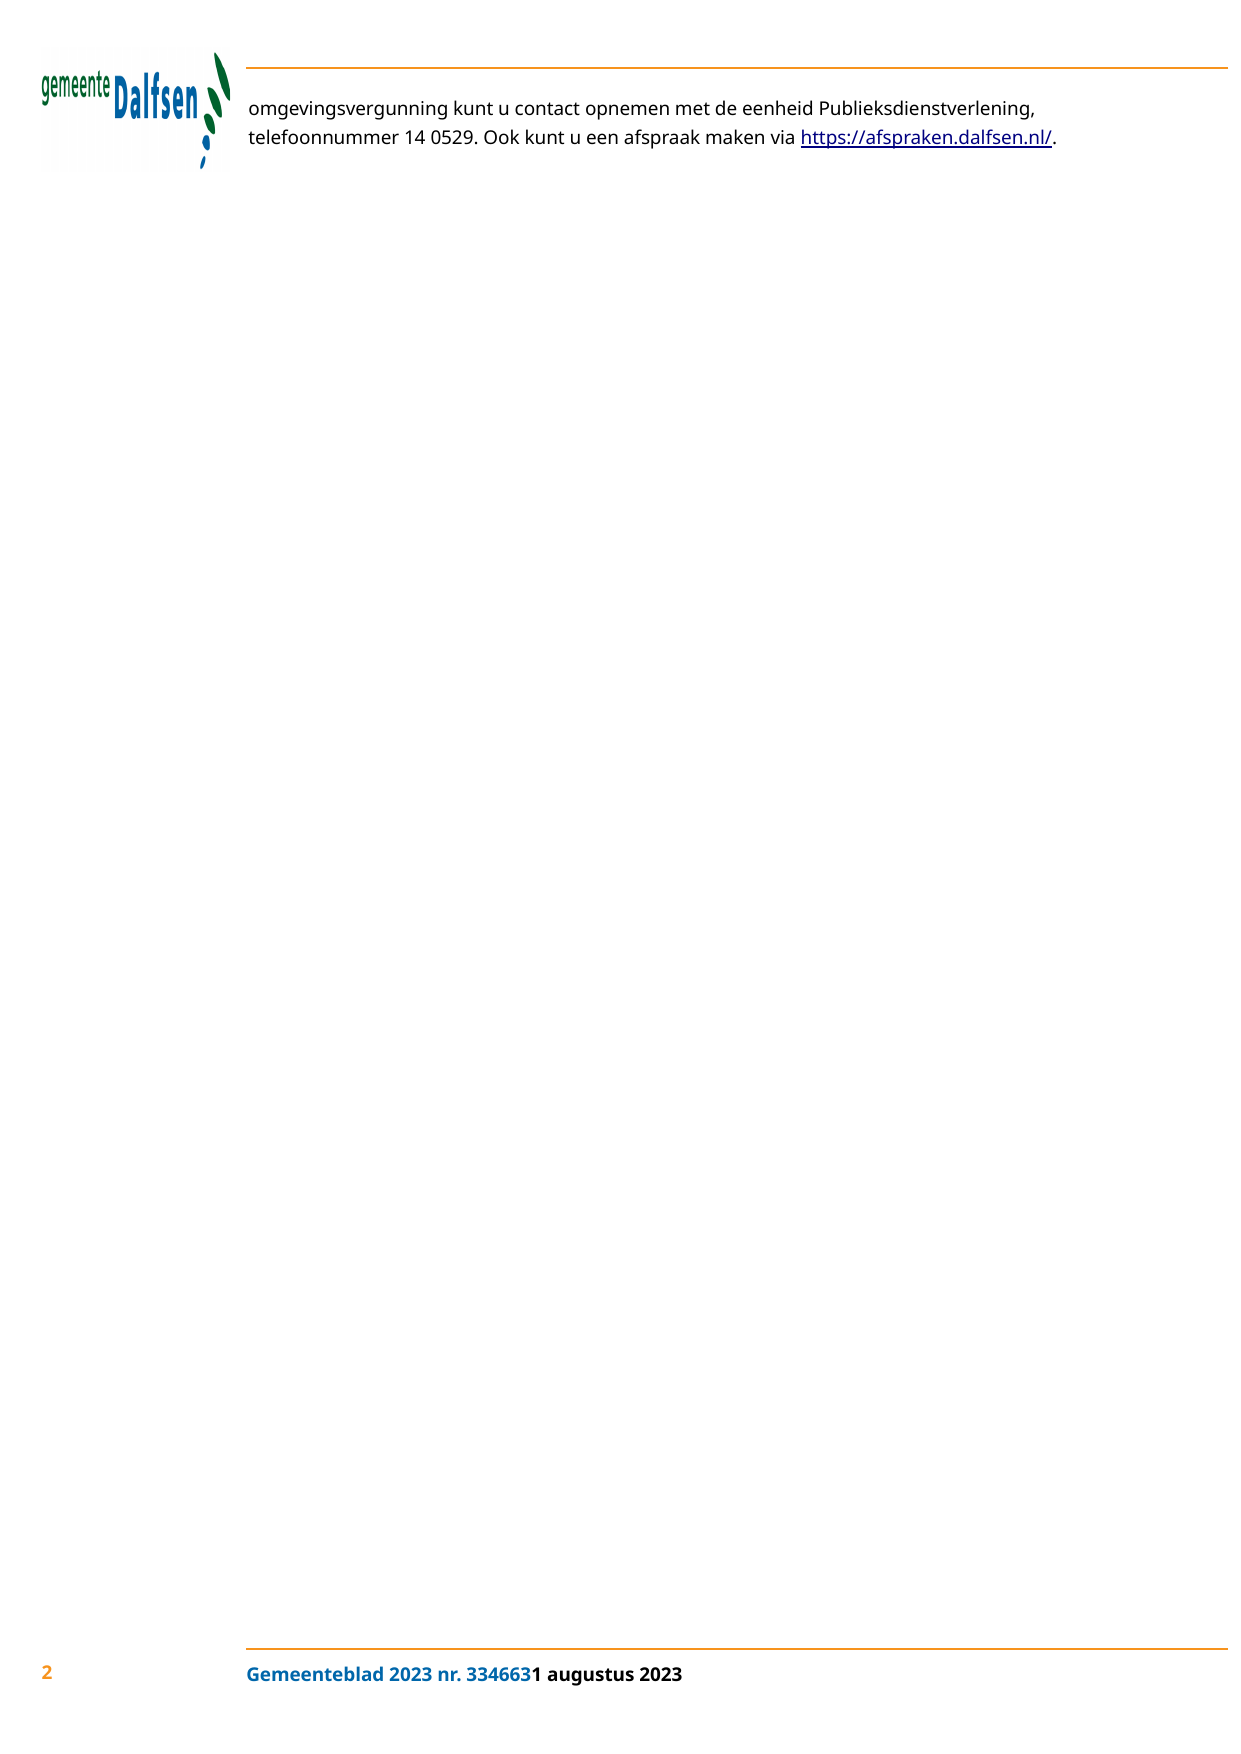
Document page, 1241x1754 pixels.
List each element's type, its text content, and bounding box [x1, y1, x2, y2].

text omgevingsvergunning kunt u contact opnemen met de eenheid Publieksdienstverlening, telefoonnummer 14 0529. Ook kunt u een afspraak maken via https://afspraken.dalfsen.nl/. [248, 95, 1152, 150]
picture [41, 47, 231, 172]
